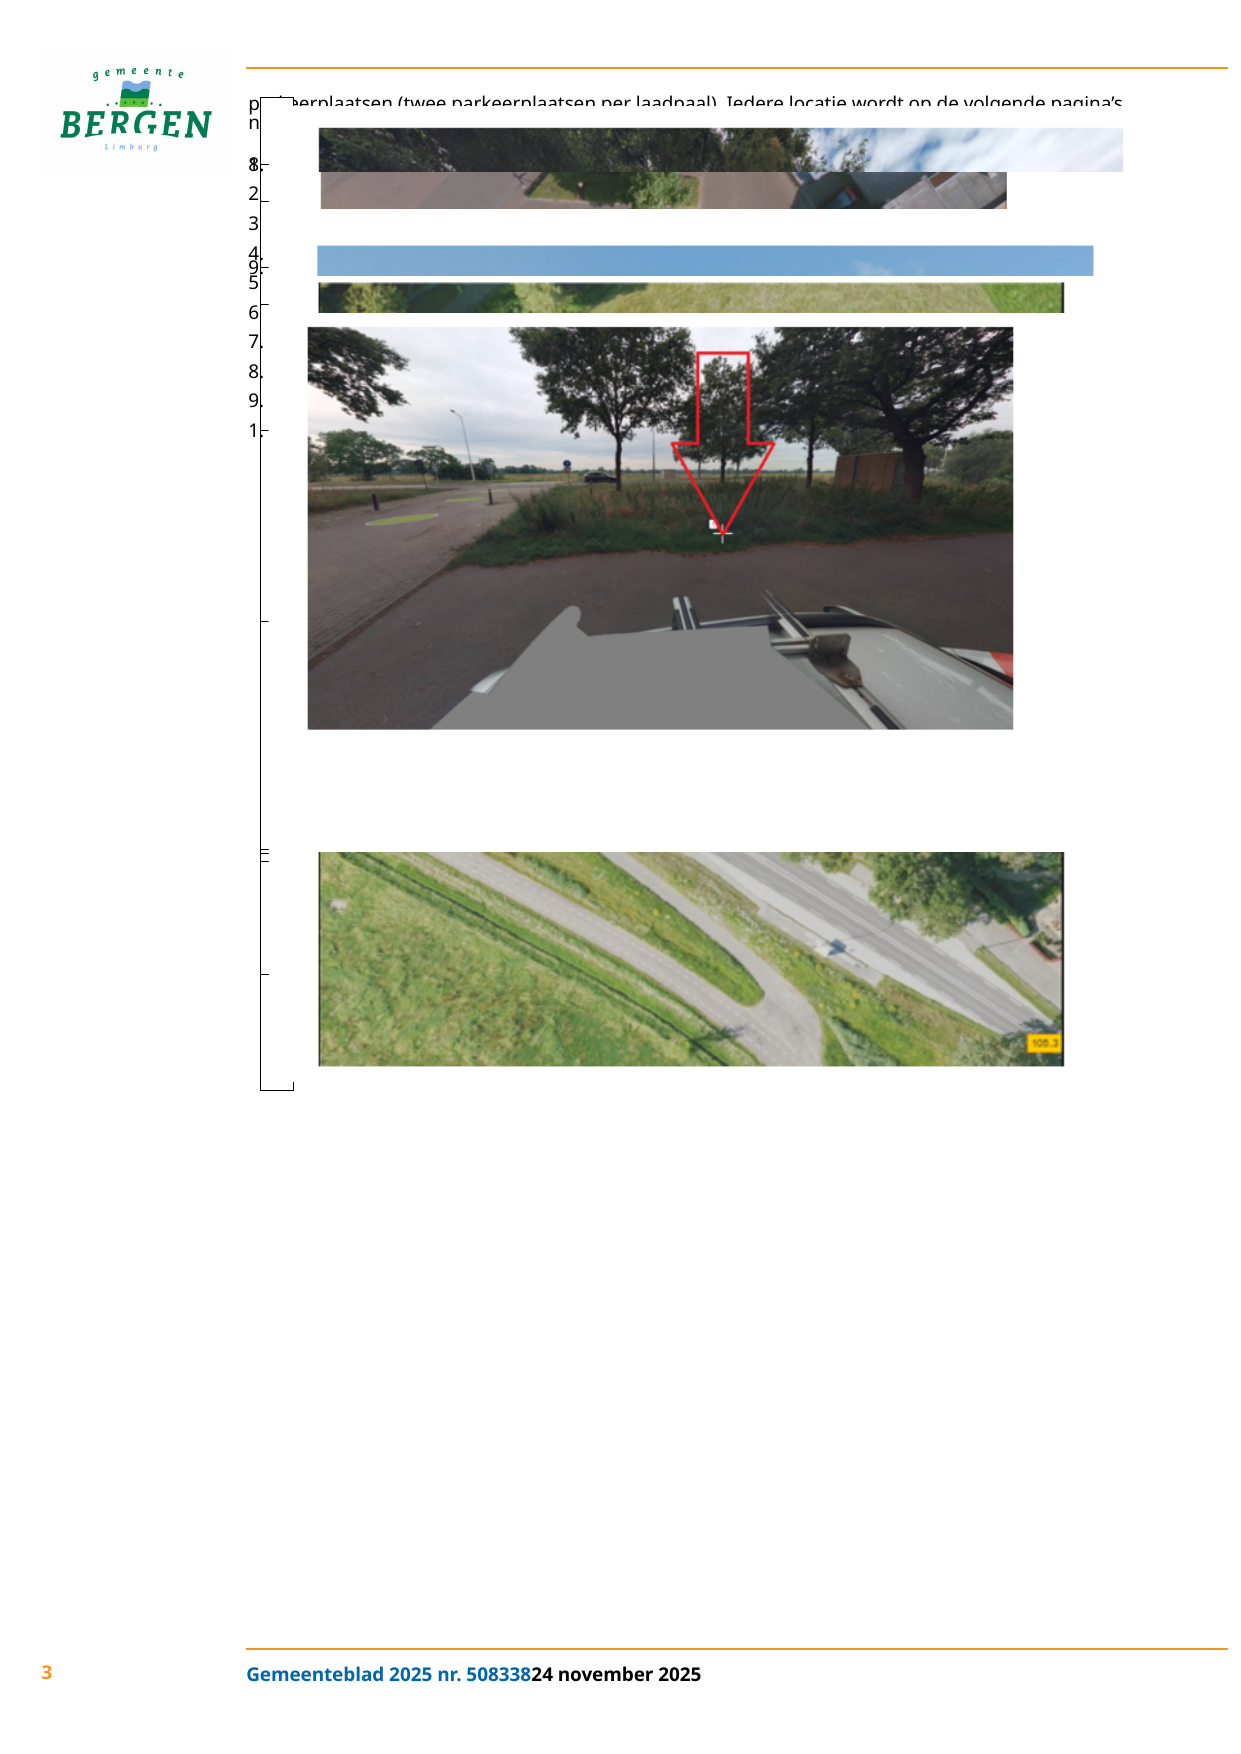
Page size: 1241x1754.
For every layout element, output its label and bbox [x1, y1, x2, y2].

picture [268, 106, 1173, 1082]
picture [41, 47, 231, 172]
